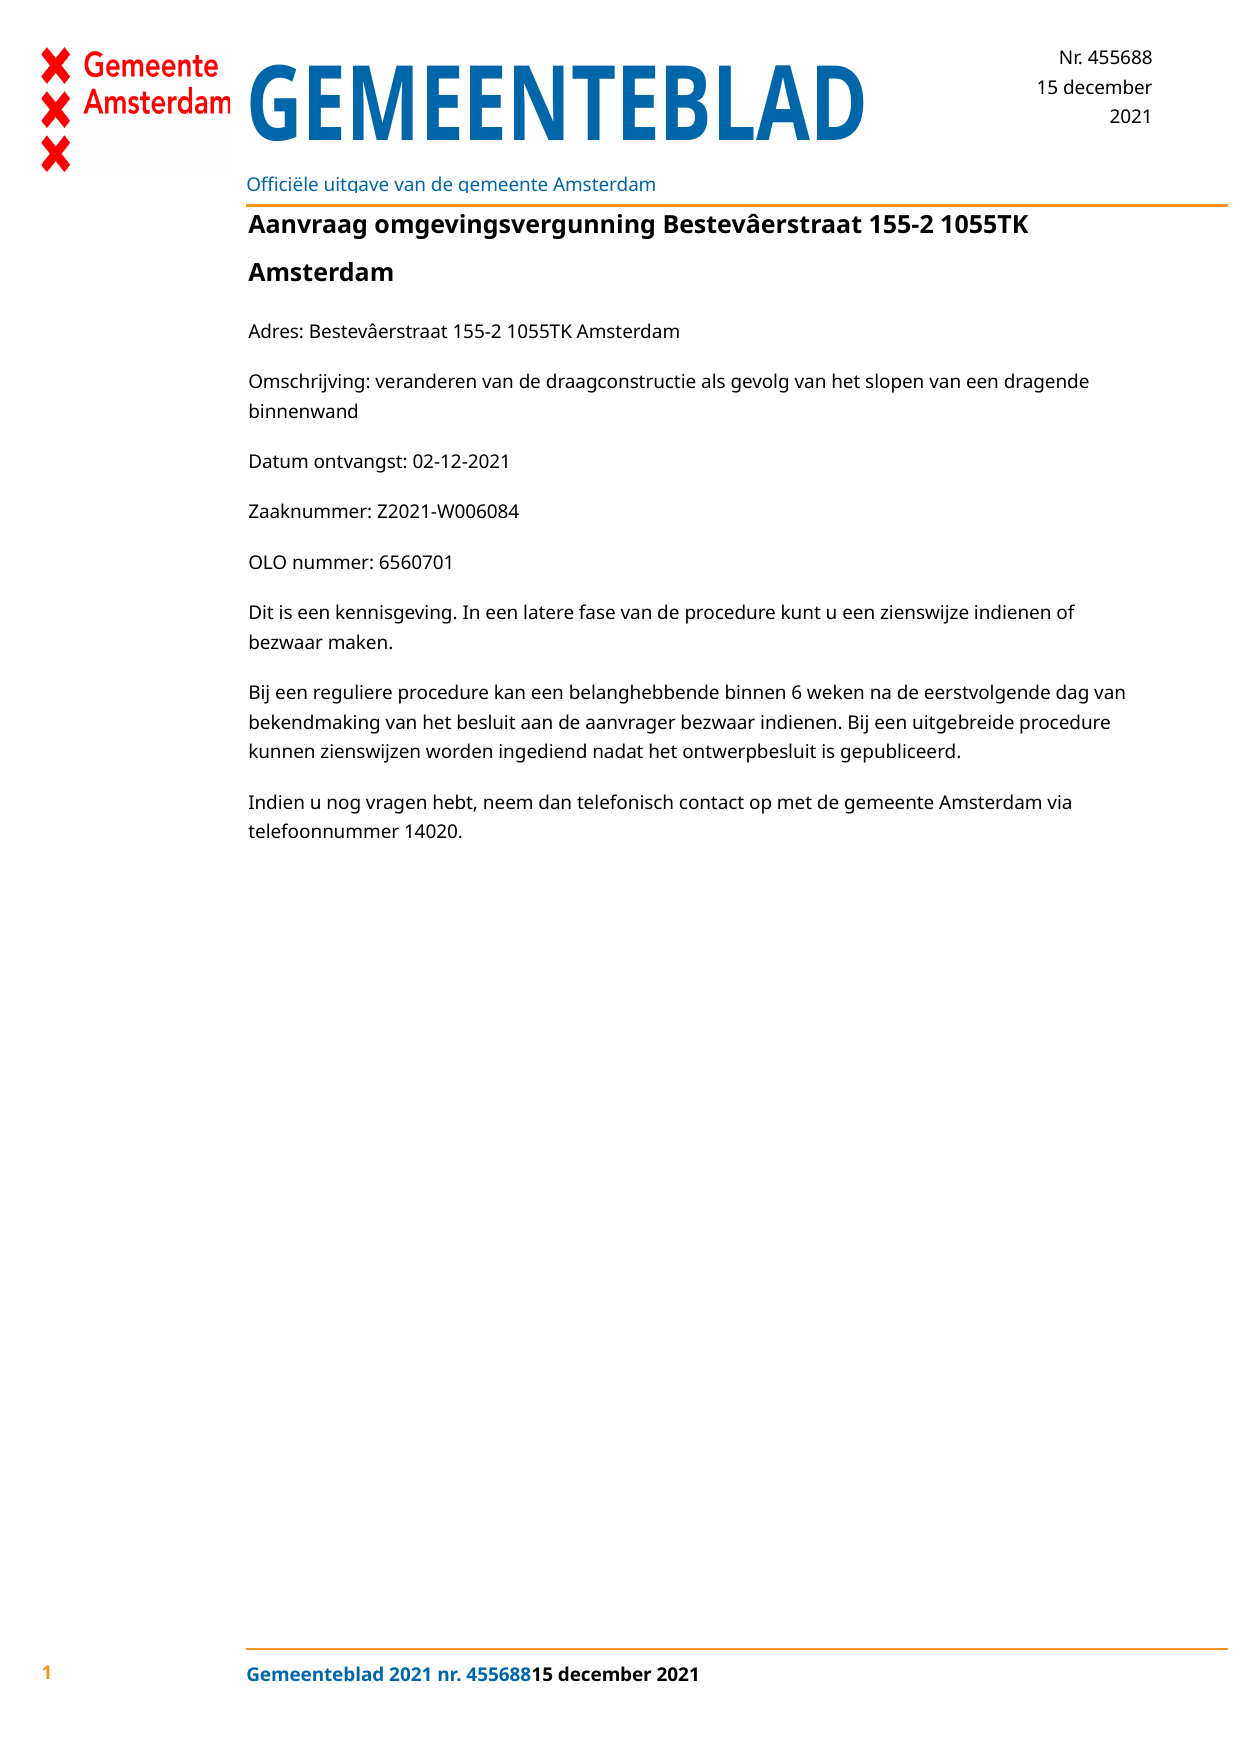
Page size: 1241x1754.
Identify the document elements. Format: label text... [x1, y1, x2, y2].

text Zaaknummer: Z2021-W006084 [248, 499, 1152, 524]
text Bij een reguliere procedure kan een belanghebbende binnen 6 weken na de eerstvolgende dag van bekendmaking van het besluit aan de aanvrager bezwaar indienen. Bij een uitgebreide procedure kunnen zienswijzen worden ingediend nadat het ontwerpbesluit is gepubliceerd. [248, 679, 1152, 764]
text Datum ontvangst: 02-12-2021 [248, 448, 1152, 474]
text Adres: Bestevâerstraat 155-2 1055TK Amsterdam [248, 318, 1152, 344]
text OLO nummer: 6560701 [248, 549, 1152, 575]
text Aanvraag omgevingsvergunning Bestevâerstraat 155-2 1055TK Amsterdam [248, 207, 1152, 288]
picture [41, 47, 231, 172]
text Dit is een kennisgeving. In een latere fase van de procedure kunt u een zienswijze indienen of bezwaar maken. [248, 599, 1152, 655]
text Indien u nog vragen hebt, neem dan telefonisch contact op met de gemeente Amsterdam via telefoonnummer 14020. [248, 789, 1152, 844]
text Omschrijving: veranderen van de draagconstructie als gevolg van het slopen van een dragende binnenwand [248, 368, 1152, 424]
